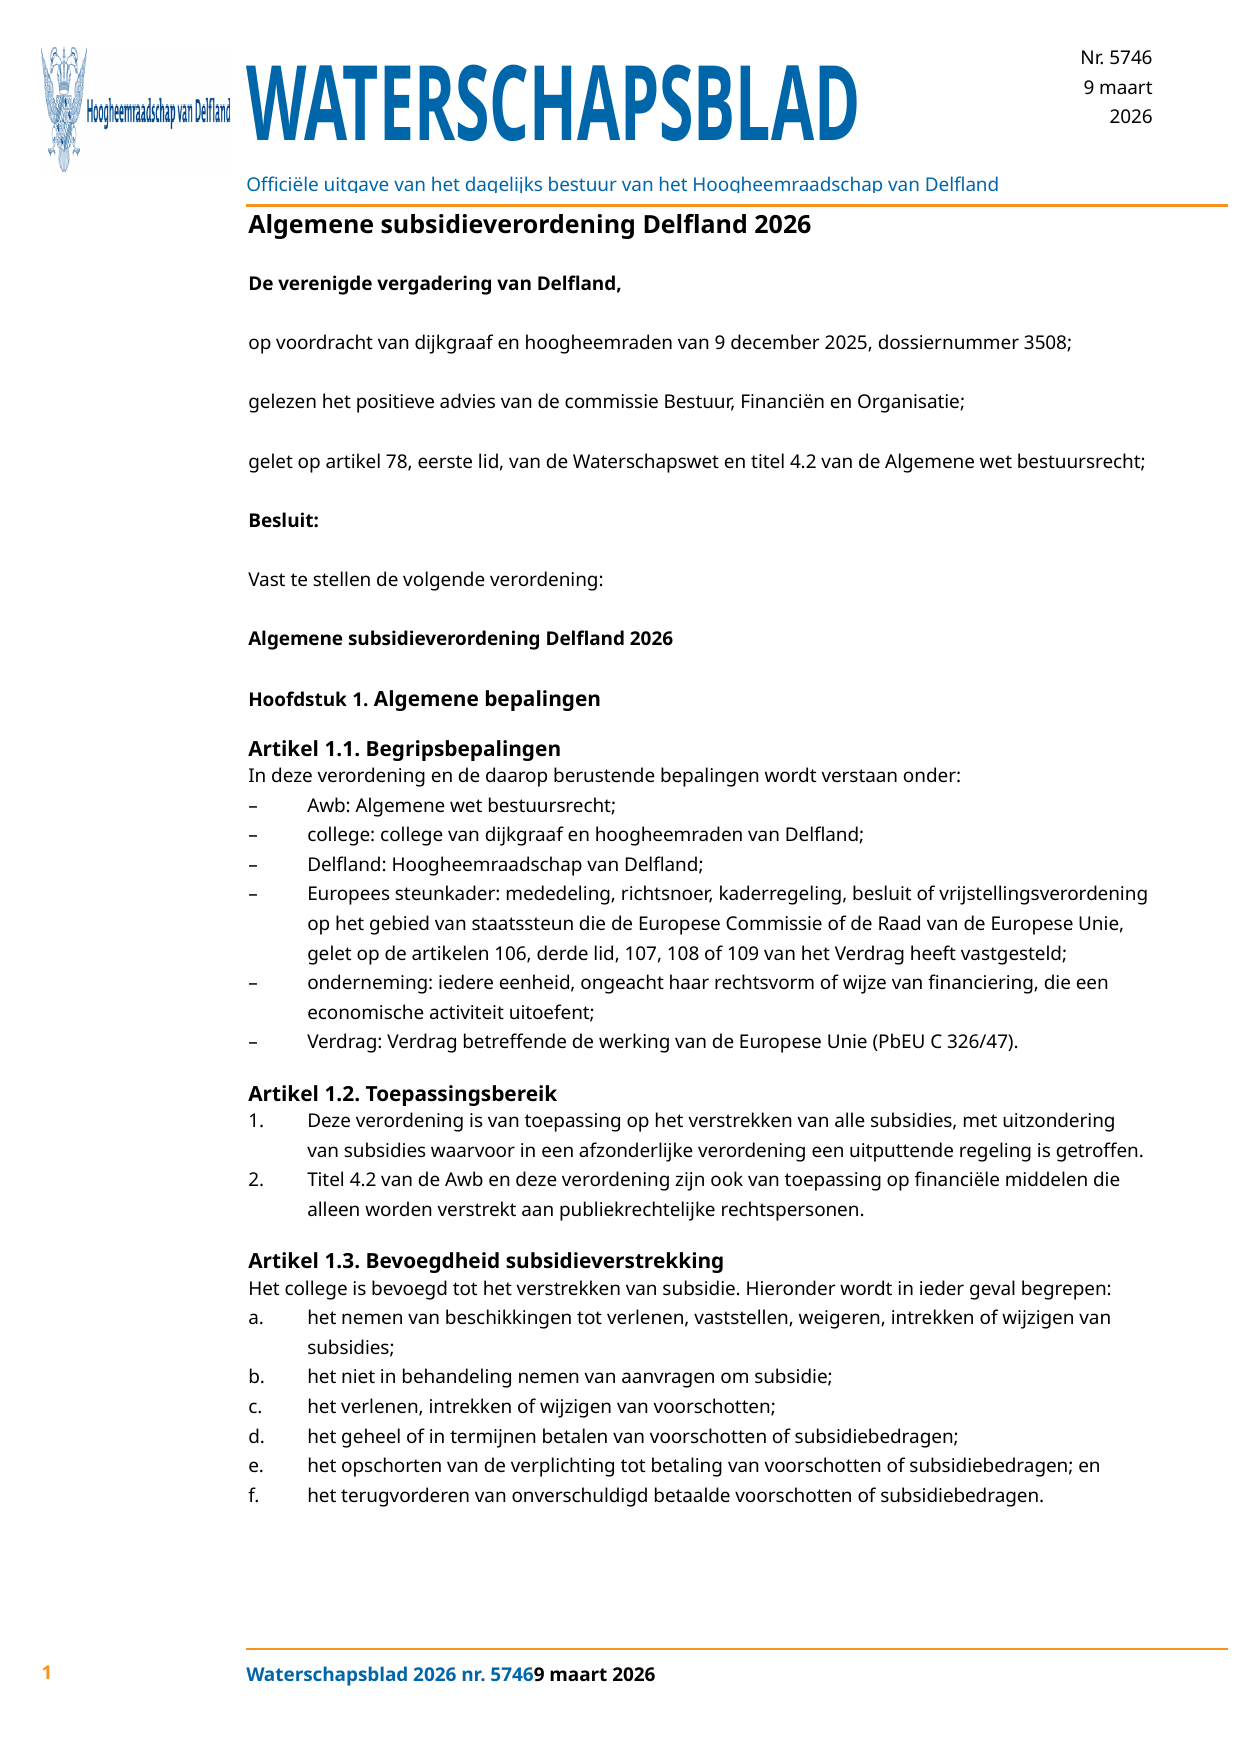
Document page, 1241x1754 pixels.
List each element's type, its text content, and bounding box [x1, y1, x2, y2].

text Algemene subsidieverordening Delfland 2026 [248, 625, 1152, 651]
text op voordracht van dijkgraaf en hoogheemraden van 9 december 2025, dossiernummer 3508; [248, 329, 1152, 355]
picture [41, 47, 231, 172]
text Hoofdstuk 1. Algemene bepalingen [248, 684, 1152, 713]
text Vast te stellen de volgende verordening: [248, 566, 1152, 592]
text Artikel 1.1. Begripsbepalingen [248, 734, 1152, 762]
list het geheel of in termijnen betalen van voorschotten of subsidiebedragen; [248, 1423, 1152, 1448]
list Titel 4.2 van de Awb en deze verordening zijn ook van toepassing op financiële middelen die alleen worden verstrekt aan publiekrechtelijke rechtspersonen. [248, 1166, 1152, 1222]
text In deze verordening en de daarop berustende bepalingen wordt verstaan onder: [248, 762, 1152, 788]
list onderneming: iedere eenheid, ongeacht haar rechtsvorm of wijze van financiering, die een economische activiteit uitoefent; [248, 969, 1152, 1024]
text Artikel 1.3. Bevoegdheid subsidieverstrekking [248, 1246, 1152, 1275]
text De verenigde vergadering van Delfland, [248, 270, 1152, 296]
list Europees steunkader: mededeling, richtsnoer, kaderregeling, besluit of vrijstellingsverordening op het gebied van staatssteun die de Europese Commissie of de Raad van de Europese Unie, gelet op de artikelen 106, derde lid, 107, 108 of 109 van het Verdrag heeft vastgesteld; [248, 881, 1152, 965]
text gelet op artikel 78, eerste lid, van de Waterschapswet en titel 4.2 van de Algemene wet bestuursrecht; [248, 448, 1152, 473]
list Awb: Algemene wet bestuursrecht; [248, 792, 1152, 817]
text Het college is bevoegd tot het verstrekken van subsidie. Hieronder wordt in ieder geval begrepen: [248, 1275, 1152, 1301]
text Artikel 1.2. Toepassingsbereik [248, 1079, 1152, 1107]
text gelezen het positieve advies van de commissie Bestuur, Financiën en Organisatie; [248, 389, 1152, 414]
text Algemene subsidieverordening Delfland 2026 [248, 207, 1152, 241]
list het verlenen, intrekken of wijzigen van voorschotten; [248, 1393, 1152, 1419]
list het terugvorderen van onverschuldigd betaalde voorschotten of subsidiebedragen. [248, 1482, 1152, 1508]
text Besluit: [248, 507, 1152, 533]
list Verdrag: Verdrag betreffende de werking van de Europese Unie (PbEU C 326/47). [248, 1028, 1152, 1054]
list Deze verordening is van toepassing op het verstrekken van alle subsidies, met uitzondering van subsidies waarvoor in een afzonderlijke verordening een uitputtende regeling is getroffen. [248, 1107, 1152, 1163]
list het opschorten van de verplichting tot betaling van voorschotten of subsidiebedragen; en [248, 1452, 1152, 1478]
list college: college van dijkgraaf en hoogheemraden van Delfland; [248, 821, 1152, 847]
list het nemen van beschikkingen tot verlenen, vaststellen, weigeren, intrekken of wijzigen van subsidies; [248, 1304, 1152, 1360]
list het niet in behandeling nemen van aanvragen om subsidie; [248, 1364, 1152, 1389]
list Delfland: Hoogheemraadschap van Delfland; [248, 851, 1152, 877]
